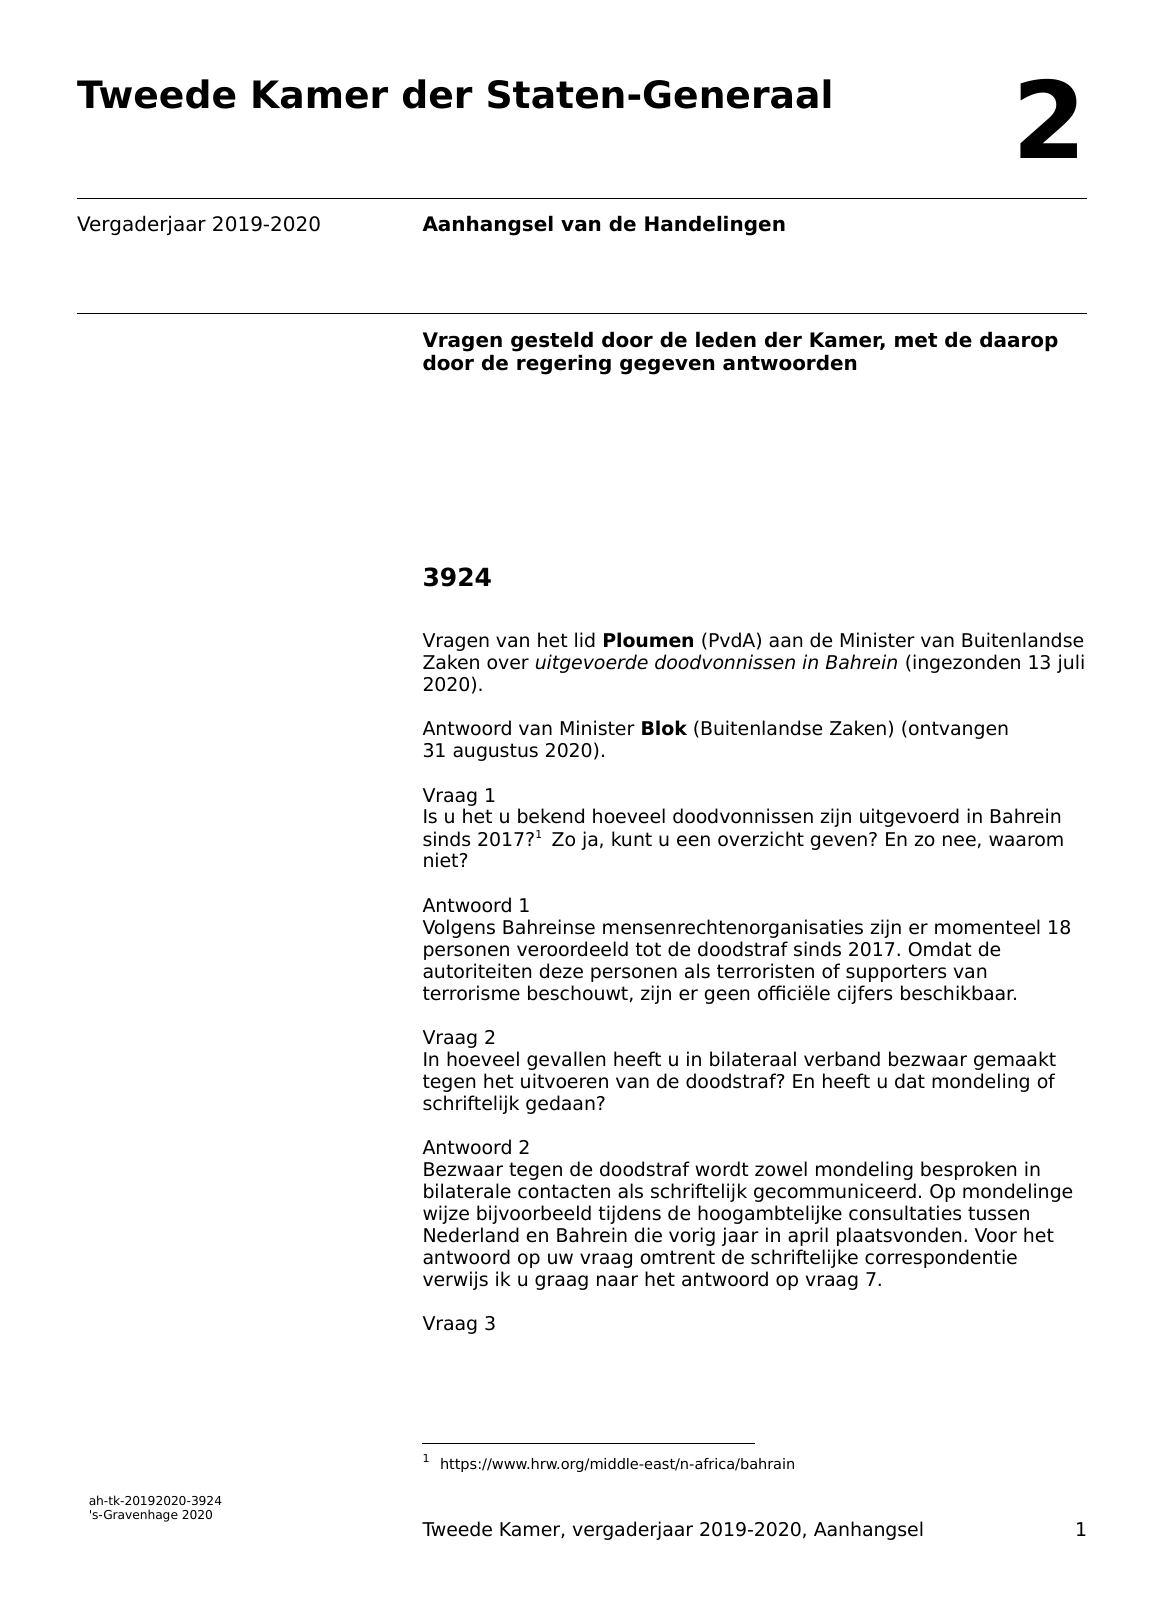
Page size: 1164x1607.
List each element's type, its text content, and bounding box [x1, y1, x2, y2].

text Vraag 3 [422, 1313, 1087, 1335]
text Volgens Bahreinse mensenrechtenorganisaties zijn er momenteel 18 personen veroordeeld tot de doodstraf sinds 2017. Omdat de autoriteiten deze personen als terroristen of supporters van terrorisme beschouwt, zijn er geen officiële cijfers beschikbaar. [422, 917, 1087, 1004]
text 3924 [422, 563, 1087, 592]
text In hoeveel gevallen heeft u in bilateraal verband bezwaar gemaakt tegen het uitvoeren van de doodstraf? En heeft u dat mondeling of schriftelijk gedaan? [422, 1049, 1087, 1114]
text Antwoord van Minister Blok (Buitenlandse Zaken) (ontvangen 31 augustus 2020). [422, 718, 1087, 762]
text Vraag 1 [422, 784, 1087, 806]
text Antwoord 1 [422, 894, 1087, 917]
table_cell Vragen gesteld door de leden der Kamer, met de daarop door de regering gegeven antwoorden [422, 314, 1087, 375]
text Bezwaar tegen de doodstraf wordt zowel mondeling besproken in bilaterale contacten als schriftelijk gecommuniceerd. Op mondelinge wijze bijvoorbeeld tijdens de hoogambtelijke consultaties tussen Nederland en Bahrein die vorig jaar in april plaatsvonden. Voor het antwoord op uw vraag omtrent de schriftelijke correspondentie verwijs ik u graag naar het antwoord op vraag 7. [422, 1159, 1087, 1291]
text https://www.hrw.org/middle-east/n-africa/bahrain [422, 1452, 1087, 1474]
table_cell [77, 314, 422, 375]
table_cell Vergaderjaar 2019-2020 [77, 199, 422, 313]
text ah-tk-20192020-3924 [88, 1494, 323, 1508]
table_cell Aanhangsel van de Handelingen [422, 199, 1087, 313]
text 's-Gravenhage 2020 [88, 1508, 323, 1522]
table_header 2 [886, 59, 1087, 198]
table_header Tweede Kamer der Staten-Generaal [77, 59, 886, 198]
text Vragen van het lid Ploumen (PvdA) aan de Minister van Buitenlandse Zaken over uitgevoerde doodvonnissen in Bahrein (ingezonden 13 juli 2020). [422, 630, 1087, 696]
text Vraag 2 [422, 1027, 1087, 1049]
text Is u het u bekend hoeveel doodvonnissen zijn uitgevoerd in Bahrein sinds 2017? Zo ja, kunt u een overzicht geven? En zo nee, waarom niet? [422, 806, 1087, 872]
text Antwoord 2 [422, 1137, 1087, 1159]
